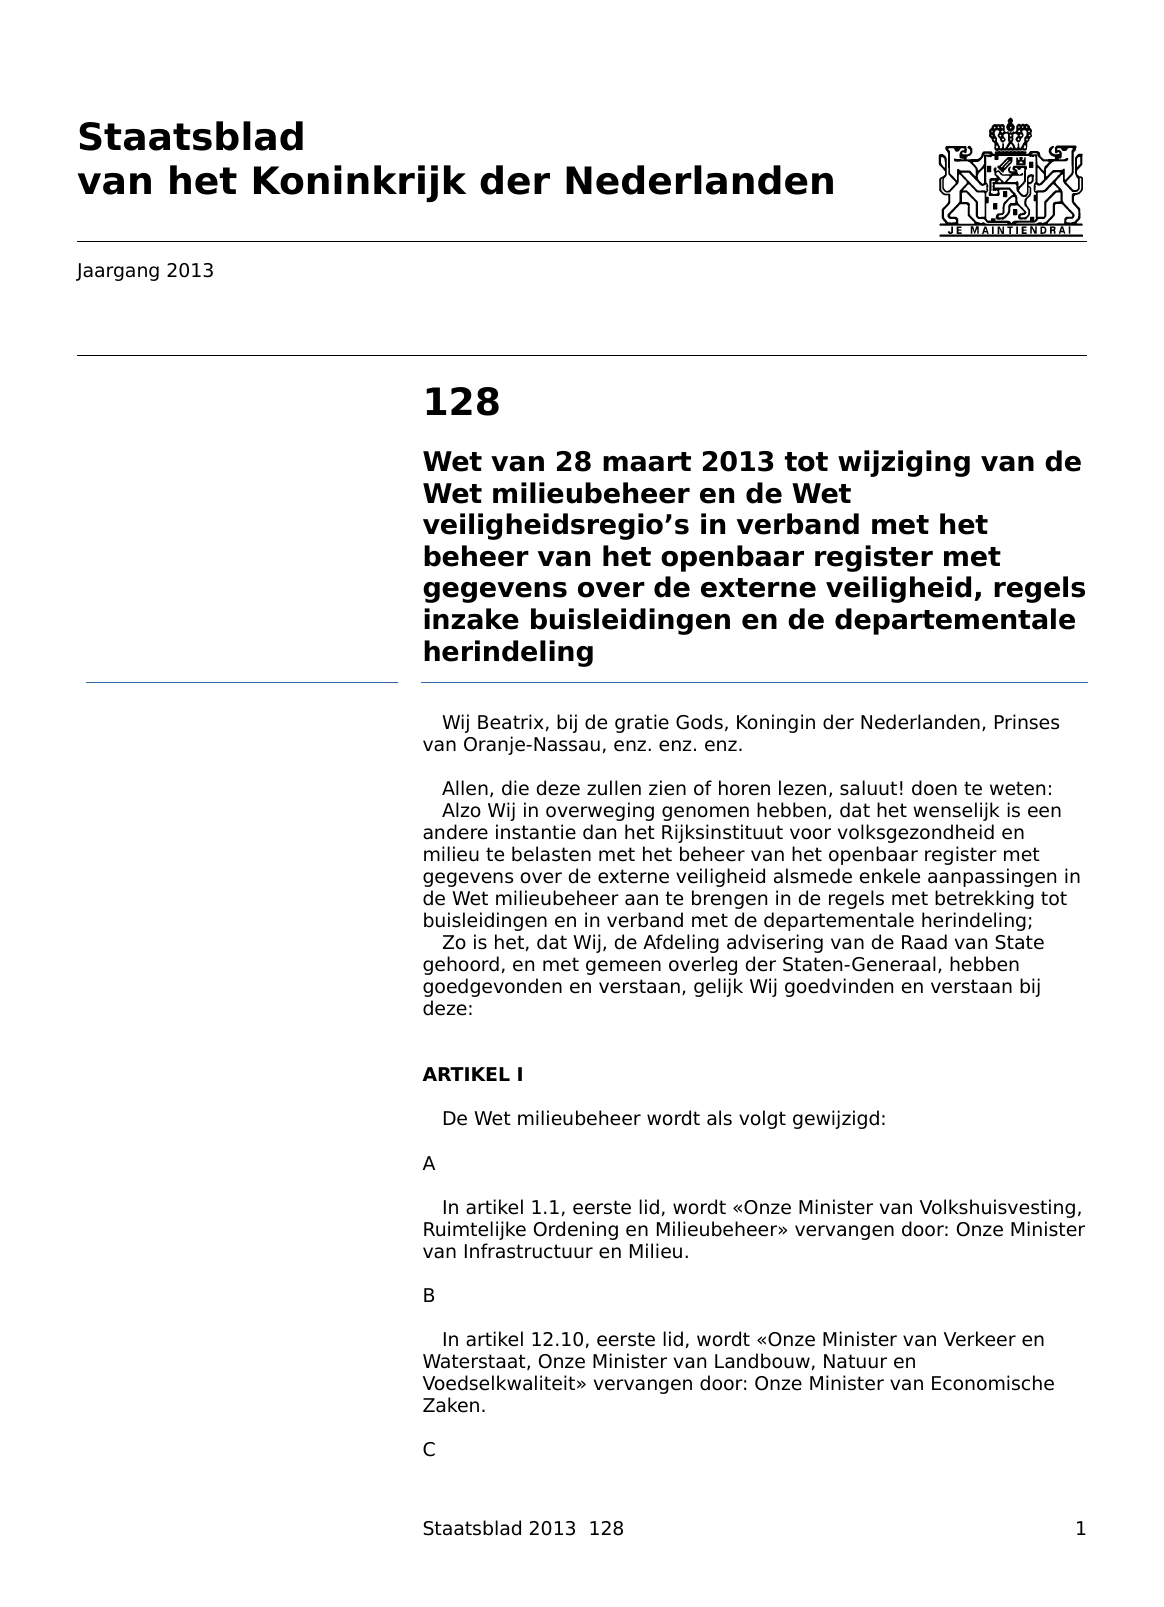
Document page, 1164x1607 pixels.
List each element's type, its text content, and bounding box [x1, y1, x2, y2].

text In artikel 12.10, eerste lid, wordt «Onze Minister van Verkeer en Waterstaat, Onze Minister van Landbouw, Natuur en Voedselkwaliteit» vervangen door: Onze Minister van Economische Zaken. [422, 1329, 1087, 1417]
text Wet van 28 maart 2013 tot wijziging van de Wet milieubeheer en de Wet veiligheidsregio’s in verband met het beheer van het openbaar register met gegevens over de externe veiligheid, regels inzake buisleidingen en de departementale herindeling [422, 447, 1087, 667]
text Alzo Wij in overweging genomen hebben, dat het wenselijk is een andere instantie dan het Rijksinstituut voor volksgezondheid en milieu te belasten met het beheer van het openbaar register met gegevens over de externe veiligheid alsmede enkele aanpassingen in de Wet milieubeheer aan te brengen in de regels met betrekking tot buisleidingen en in verband met de departementale herindeling; [422, 800, 1087, 932]
text In artikel 1.1, eerste lid, wordt «Onze Minister van Volkshuisvesting, Ruimtelijke Ordening en Milieubeheer» vervangen door: Onze Minister van Infrastructuur en Milieu. [422, 1197, 1087, 1263]
text A [422, 1152, 1087, 1174]
text Zo is het, dat Wij, de Afdeling advisering van de Raad van State gehoord, en met gemeen overleg der Staten-Generaal, hebben goedgevonden en verstaan, gelijk Wij goedvinden en verstaan bij deze: [422, 932, 1087, 1020]
text Wij Beatrix, bij de gratie Gods, Koningin der Nederlanden, Prinses van Oranje-Nassau, enz. enz. enz. [422, 712, 1087, 756]
table_cell Jaargang 2013 [77, 242, 1087, 355]
text De Wet milieubeheer wordt als volgt gewijzigd: [422, 1108, 1087, 1130]
subtitle 128 [422, 381, 1087, 424]
text C [422, 1439, 1087, 1461]
table_header [886, 100, 1087, 241]
picture [936, 115, 1087, 240]
text B [422, 1285, 1087, 1307]
subtitle ARTIKEL I [422, 1064, 1087, 1086]
table_header Staatsblad van het Koninkrijk der Nederlanden [77, 100, 886, 241]
text Allen, die deze zullen zien of horen lezen, saluut! doen te weten: [422, 778, 1087, 800]
